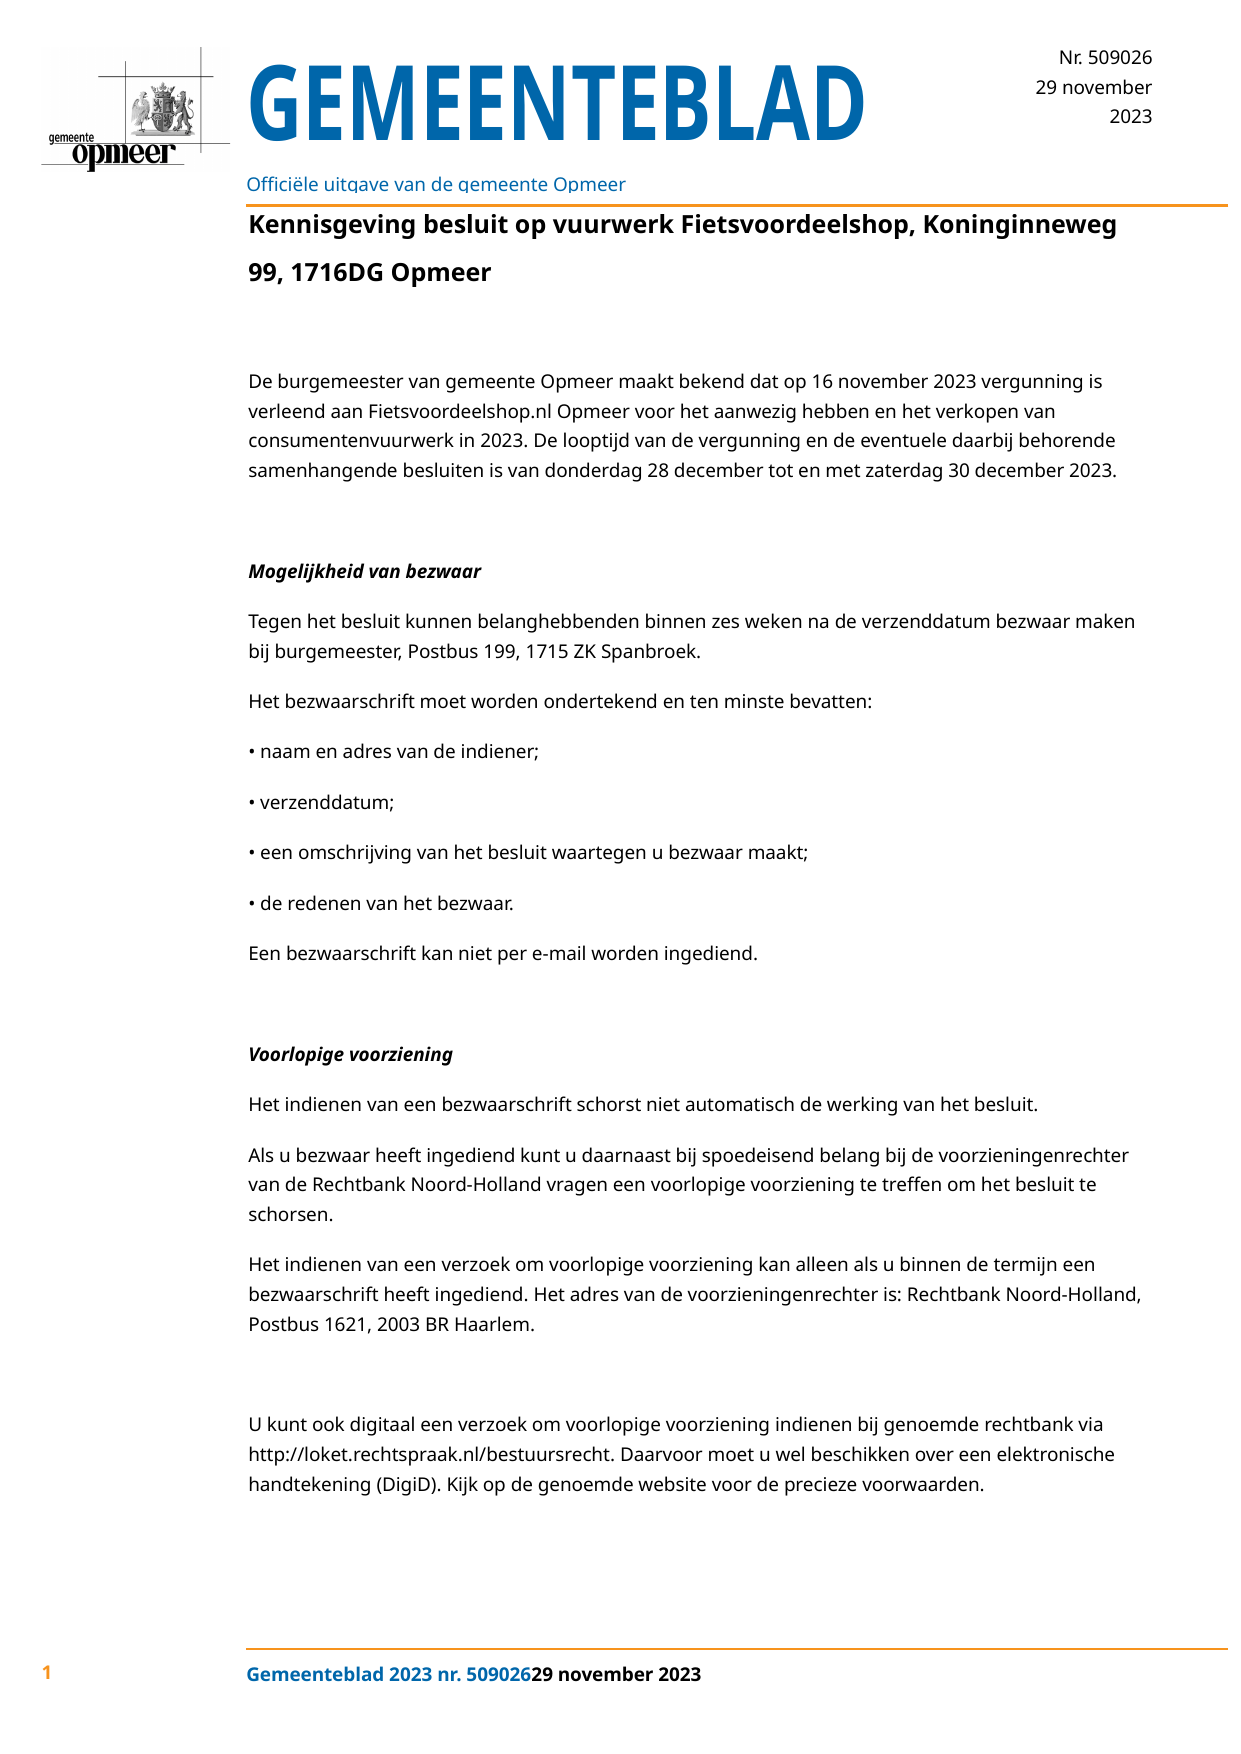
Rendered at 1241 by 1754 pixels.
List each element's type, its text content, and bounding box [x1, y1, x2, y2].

text Voorlopige voorziening [248, 1041, 1152, 1067]
text De burgemeester van gemeente Opmeer maakt bekend dat op 16 november 2023 vergunning is verleend aan Fietsvoordeelshop.nl Opmeer voor het aanwezig hebben en het verkopen van consumentenvuurwerk in 2023. De looptijd van de vergunning en de eventuele daarbij behorende samenhangende besluiten is van donderdag 28 december tot en met zaterdag 30 december 2023. [248, 368, 1152, 483]
text • een omschrijving van het besluit waartegen u bezwaar maakt; [248, 839, 1152, 865]
text Het bezwaarschrift moet worden ondertekend en ten minste bevatten: [248, 688, 1152, 714]
text • verzenddatum; [248, 789, 1152, 815]
text • naam en adres van de indiener; [248, 739, 1152, 764]
text • de redenen van het bezwaar. [248, 890, 1152, 916]
text U kunt ook digitaal een verzoek om voorlopige voorziening indienen bij genoemde rechtbank via http://loket.rechtspraak.nl/bestuursrecht. Daarvoor moet u wel beschikken over een elektronische handtekening (DigiD). Kijk op de genoemde website voor de precieze voorwaarden. [248, 1412, 1152, 1497]
text Het indienen van een verzoek om voorlopige voorziening kan alleen als u binnen de termijn een bezwaarschrift heeft ingediend. Het adres van de voorzieningenrechter is: Rechtbank Noord-Holland, Postbus 1621, 2003 BR Haarlem. [248, 1252, 1152, 1337]
text Mogelijkheid van bezwaar [248, 558, 1152, 584]
text Tegen het besluit kunnen belanghebbenden binnen zes weken na de verzenddatum bezwaar maken bij burgemeester, Postbus 199, 1715 ZK Spanbroek. [248, 608, 1152, 664]
text Kennisgeving besluit op vuurwerk Fietsvoordeelshop, Koninginneweg 99, 1716DG Opmeer [248, 207, 1152, 288]
text Als u bezwaar heeft ingediend kunt u daarnaast bij spoedeisend belang bij de voorzieningenrechter van de Rechtbank Noord-Holland vragen een voorlopige voorziening te treffen om het besluit te schorsen. [248, 1142, 1152, 1227]
picture [41, 47, 231, 172]
text Het indienen van een bezwaarschrift schorst niet automatisch de werking van het besluit. [248, 1092, 1152, 1117]
text Een bezwaarschrift kan niet per e-mail worden ingediend. [248, 940, 1152, 966]
